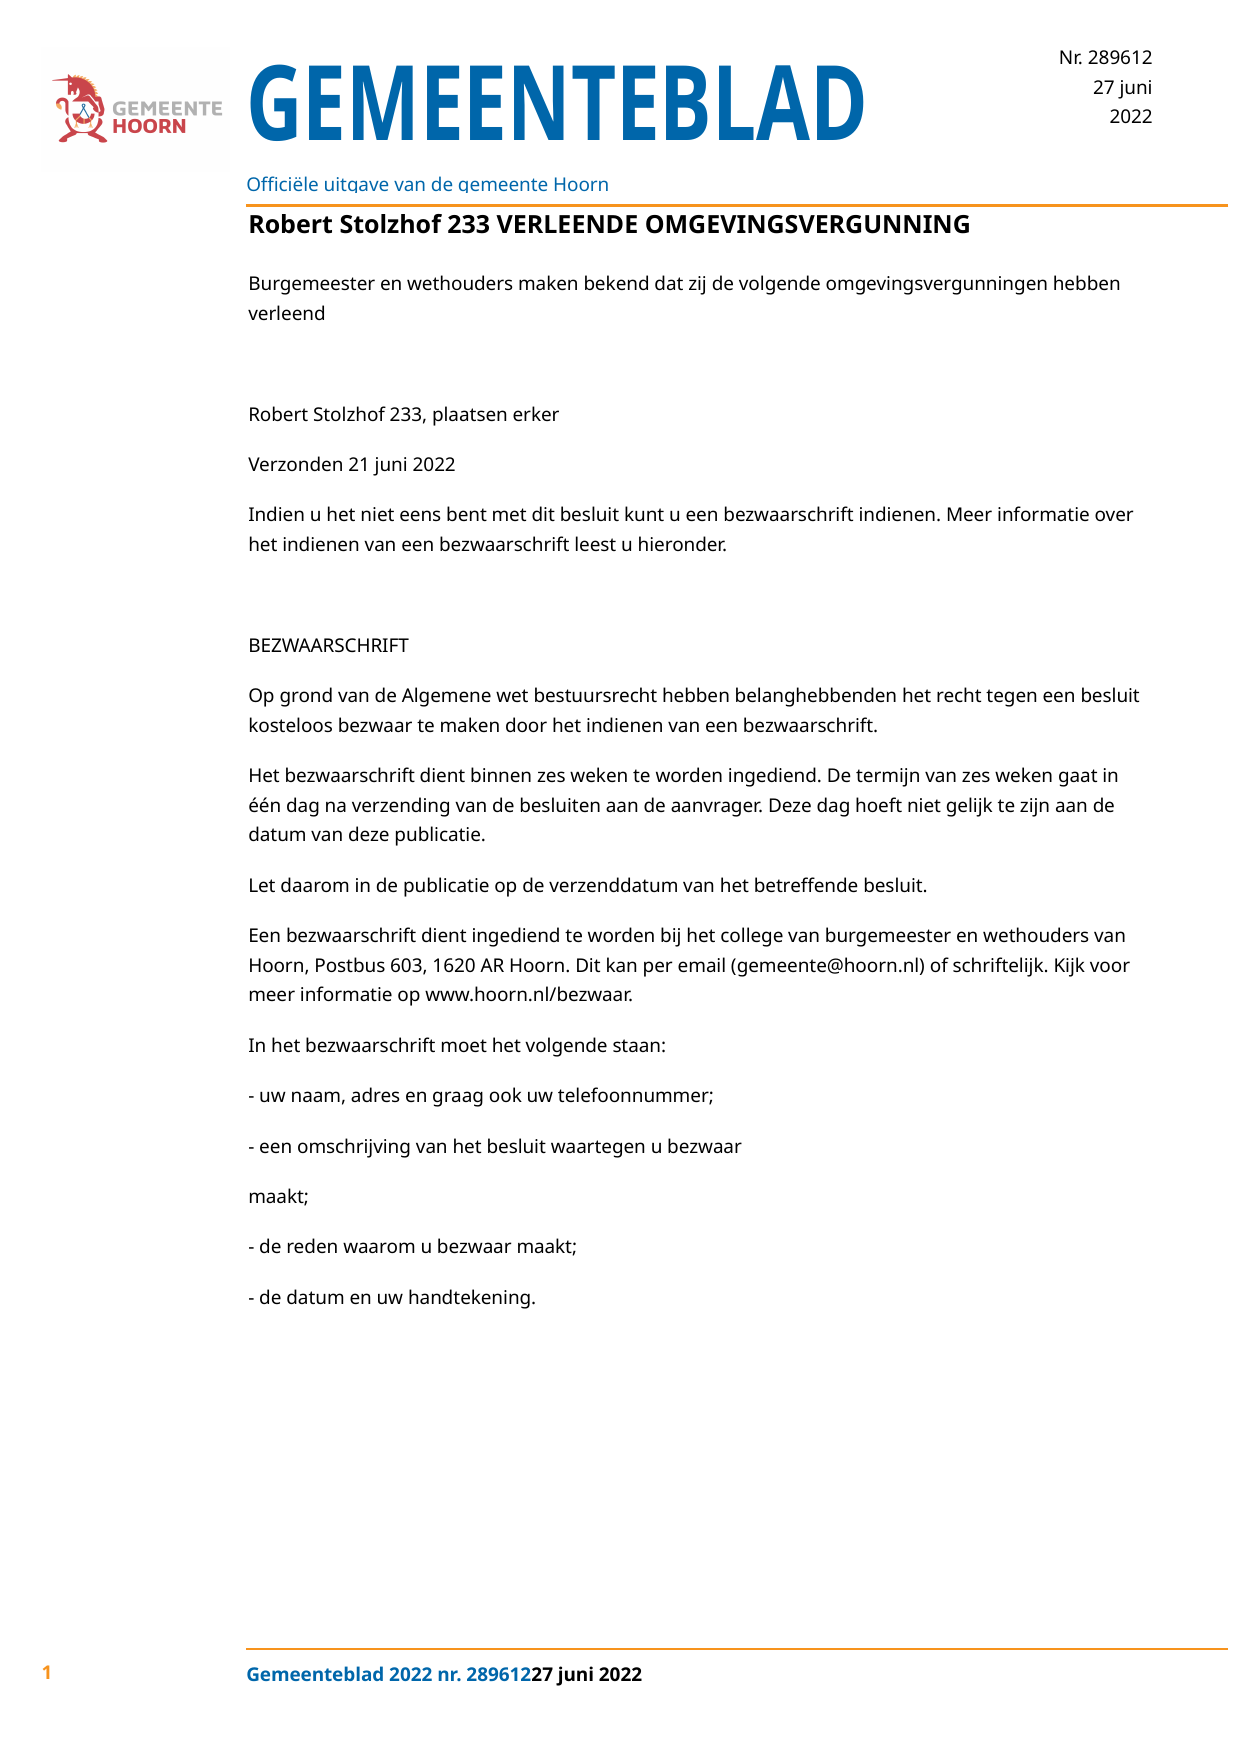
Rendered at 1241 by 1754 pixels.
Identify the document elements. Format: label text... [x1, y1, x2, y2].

text Op grond van de Algemene wet bestuursrecht hebben belanghebbenden het recht tegen een besluit kosteloos bezwaar te maken door het indienen van een bezwaarschrift. [248, 682, 1152, 738]
text Robert Stolzhof 233 VERLEENDE OMGEVINGSVERGUNNING [248, 207, 1152, 241]
text maakt; [248, 1183, 1152, 1209]
text Indien u het niet eens bent met dit besluit kunt u een bezwaarschrift indienen. Meer informatie over het indienen van een bezwaarschrift leest u hieronder. [248, 502, 1152, 557]
text In het bezwaarschrift moet het volgende staan: [248, 1032, 1152, 1058]
text - de reden waarom u bezwaar maakt; [248, 1234, 1152, 1259]
text Robert Stolzhof 233, plaatsen erker [248, 401, 1152, 426]
picture [41, 47, 231, 172]
text - een omschrijving van het besluit waartegen u bezwaar [248, 1133, 1152, 1158]
text Let daarom in de publicatie op de verzenddatum van het betreffende besluit. [248, 872, 1152, 898]
text Het bezwaarschrift dient binnen zes weken te worden ingediend. De termijn van zes weken gaat in één dag na verzending van de besluiten aan de aanvrager. Deze dag hoeft niet gelijk te zijn aan de datum van deze publicatie. [248, 762, 1152, 847]
text BEZWAARSCHRIFT [248, 632, 1152, 658]
text - de datum en uw handtekening. [248, 1284, 1152, 1310]
text - uw naam, adres en graag ook uw telefoonnummer; [248, 1082, 1152, 1108]
text Verzonden 21 juni 2022 [248, 451, 1152, 477]
text Burgemeester en wethouders maken bekend dat zij de volgende omgevingsvergunningen hebben verleend [248, 270, 1152, 326]
text Een bezwaarschrift dient ingediend te worden bij het college van burgemeester en wethouders van Hoorn, Postbus 603, 1620 AR Hoorn. Dit kan per email (gemeente@hoorn.nl) of schriftelijk. Kijk voor meer informatie op www.hoorn.nl/bezwaar. [248, 922, 1152, 1007]
